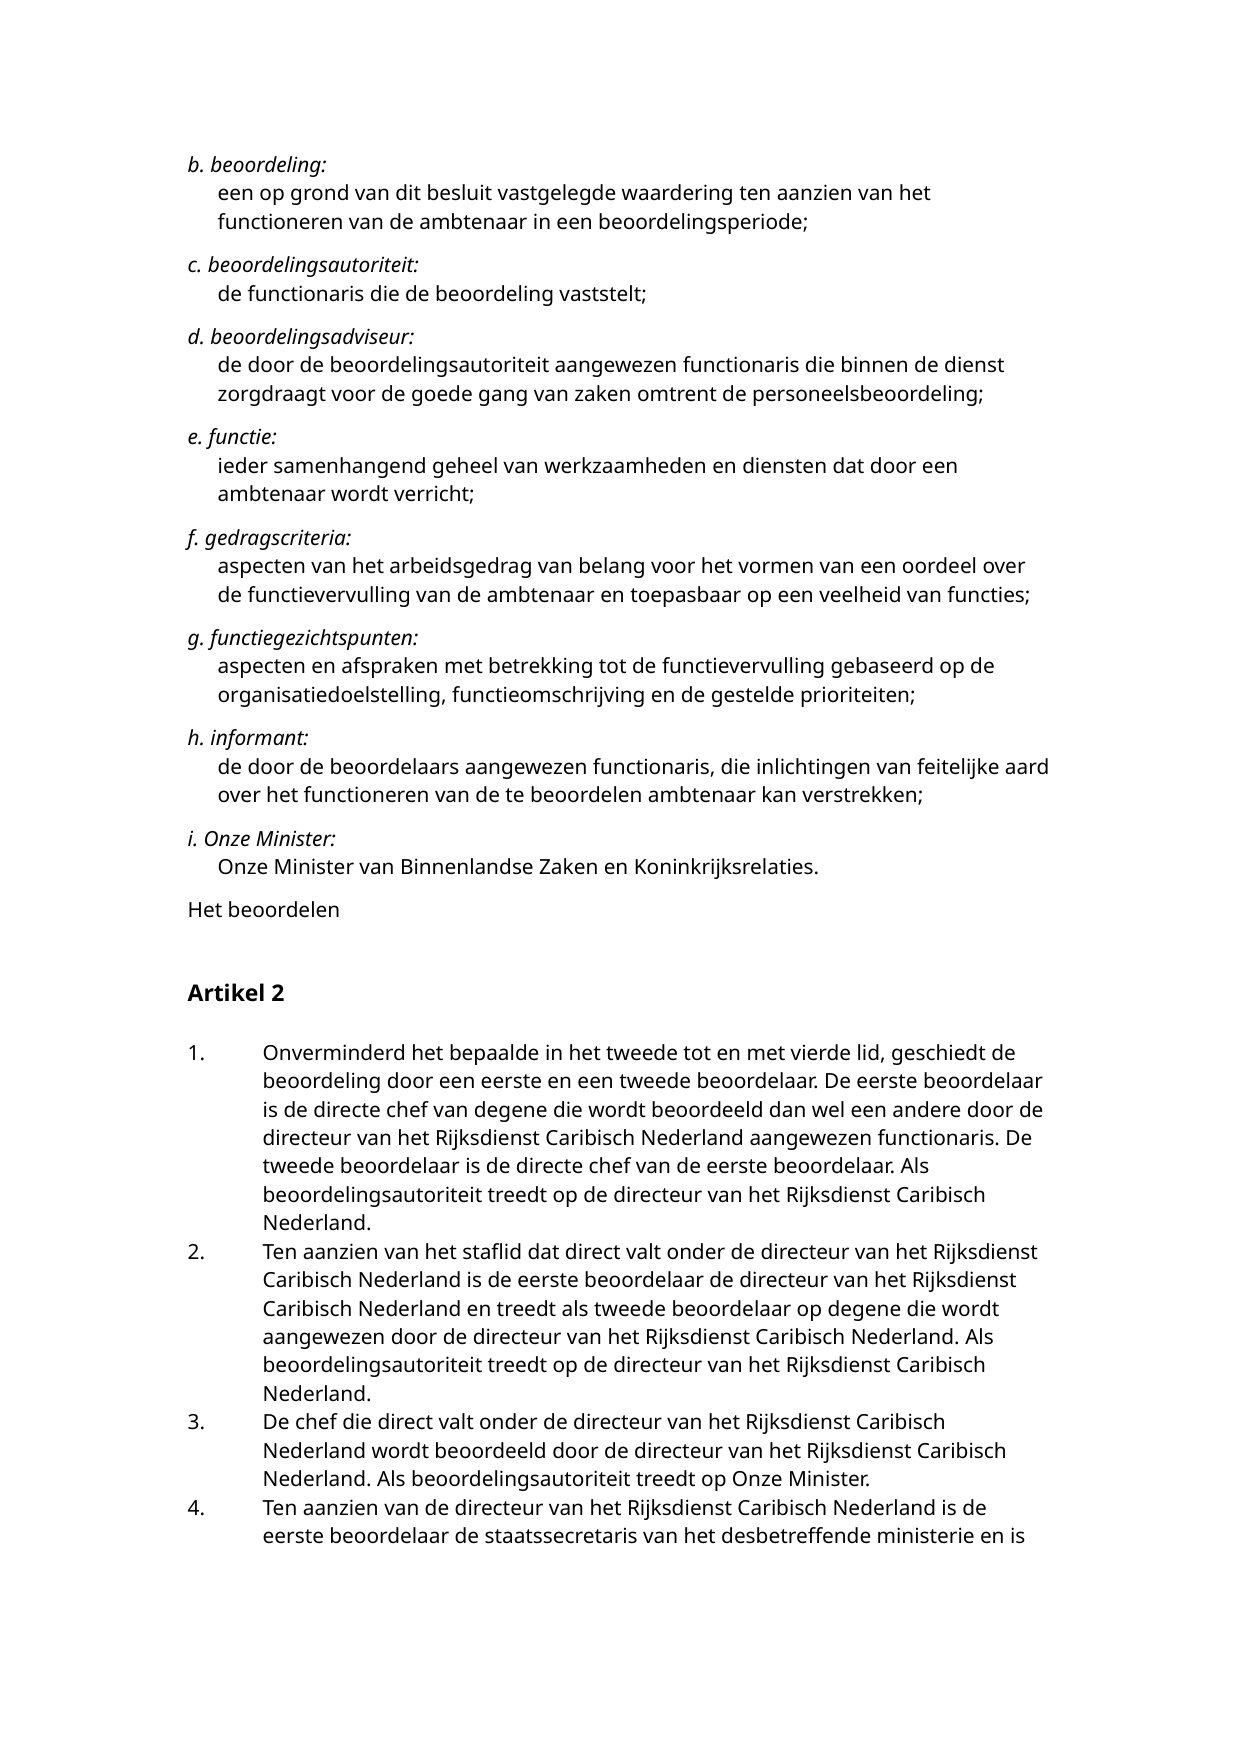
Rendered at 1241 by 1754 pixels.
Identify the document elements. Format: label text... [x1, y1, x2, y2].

text ieder samenhangend geheel van werkzaamheden en diensten dat door een ambtenaar wordt verricht; [217, 451, 1053, 508]
text c. beoordelingsautoriteit: [187, 250, 1053, 279]
text de door de beoordelaars aangewezen functionaris, die inlichtingen van feitelijke aard over het functioneren van de te beoordelen ambtenaar kan verstrekken; [217, 752, 1053, 809]
text d. beoordelingsadviseur: [187, 322, 1053, 351]
text aspecten en afspraken met betrekking tot de functievervulling gebaseerd op de organisatiedoelstelling, functieomschrijving en de gestelde prioriteiten; [217, 652, 1053, 708]
text i. Onze Minister: [187, 824, 1053, 852]
text de door de beoordelingsautoriteit aangewezen functionaris die binnen de dienst zorgdraagt voor de goede gang van zaken omtrent de personeelsbeoordeling; [217, 351, 1053, 407]
text g. functiegezichtspunten: [187, 623, 1053, 652]
subtitle Artikel 2 [187, 977, 1053, 1008]
text aspecten van het arbeidsgedrag van belang voor het vormen van een oordeel over de functievervulling van de ambtenaar en toepasbaar op een veelheid van functies; [217, 551, 1053, 608]
text de functionaris die de beoordeling vaststelt; [217, 279, 1053, 307]
text b. beoordeling: [187, 150, 1053, 178]
list Ten aanzien van het staflid dat direct valt onder de directeur van het Rijksdienst Caribisch Nederland is de eerste beoordelaar de directeur van het Rijksdienst Caribisch Nederland en treedt als tweede beoordelaar op degene die wordt aangewezen door de directeur van het Rijksdienst Caribisch Nederland. Als beoordelingsautoriteit treedt op de directeur van het Rijksdienst Caribisch Nederland. [187, 1237, 1053, 1407]
list De chef die direct valt onder de directeur van het Rijksdienst Caribisch Nederland wordt beoordeeld door de directeur van het Rijksdienst Caribisch Nederland. Als beoordelingsautoriteit treedt op Onze Minister. [187, 1407, 1053, 1493]
text een op grond van dit besluit vastgelegde waardering ten aanzien van het functioneren van de ambtenaar in een beoordelingsperiode; [217, 178, 1053, 235]
text e. functie: [187, 422, 1053, 451]
subtitle Het beoordelen [187, 896, 1053, 924]
text h. informant: [187, 723, 1053, 752]
text f. gedragscriteria: [187, 523, 1053, 551]
list Onverminderd het bepaalde in het tweede tot en met vierde lid, geschiedt de beoordeling door een eerste en een tweede beoordelaar. De eerste beoordelaar is de directe chef van degene die wordt beoordeeld dan wel een andere door de directeur van het Rijksdienst Caribisch Nederland aangewezen functionaris. De tweede beoordelaar is de directe chef van de eerste beoordelaar. Als beoordelingsautoriteit treedt op de directeur van het Rijksdienst Caribisch Nederland. [187, 1038, 1053, 1237]
list Ten aanzien van de directeur van het Rijksdienst Caribisch Nederland is de eerste beoordelaar de staatssecretaris van het desbetreffende ministerie en is [187, 1493, 1053, 1550]
text Onze Minister van Binnenlandse Zaken en Koninkrijksrelaties. [217, 852, 1053, 881]
